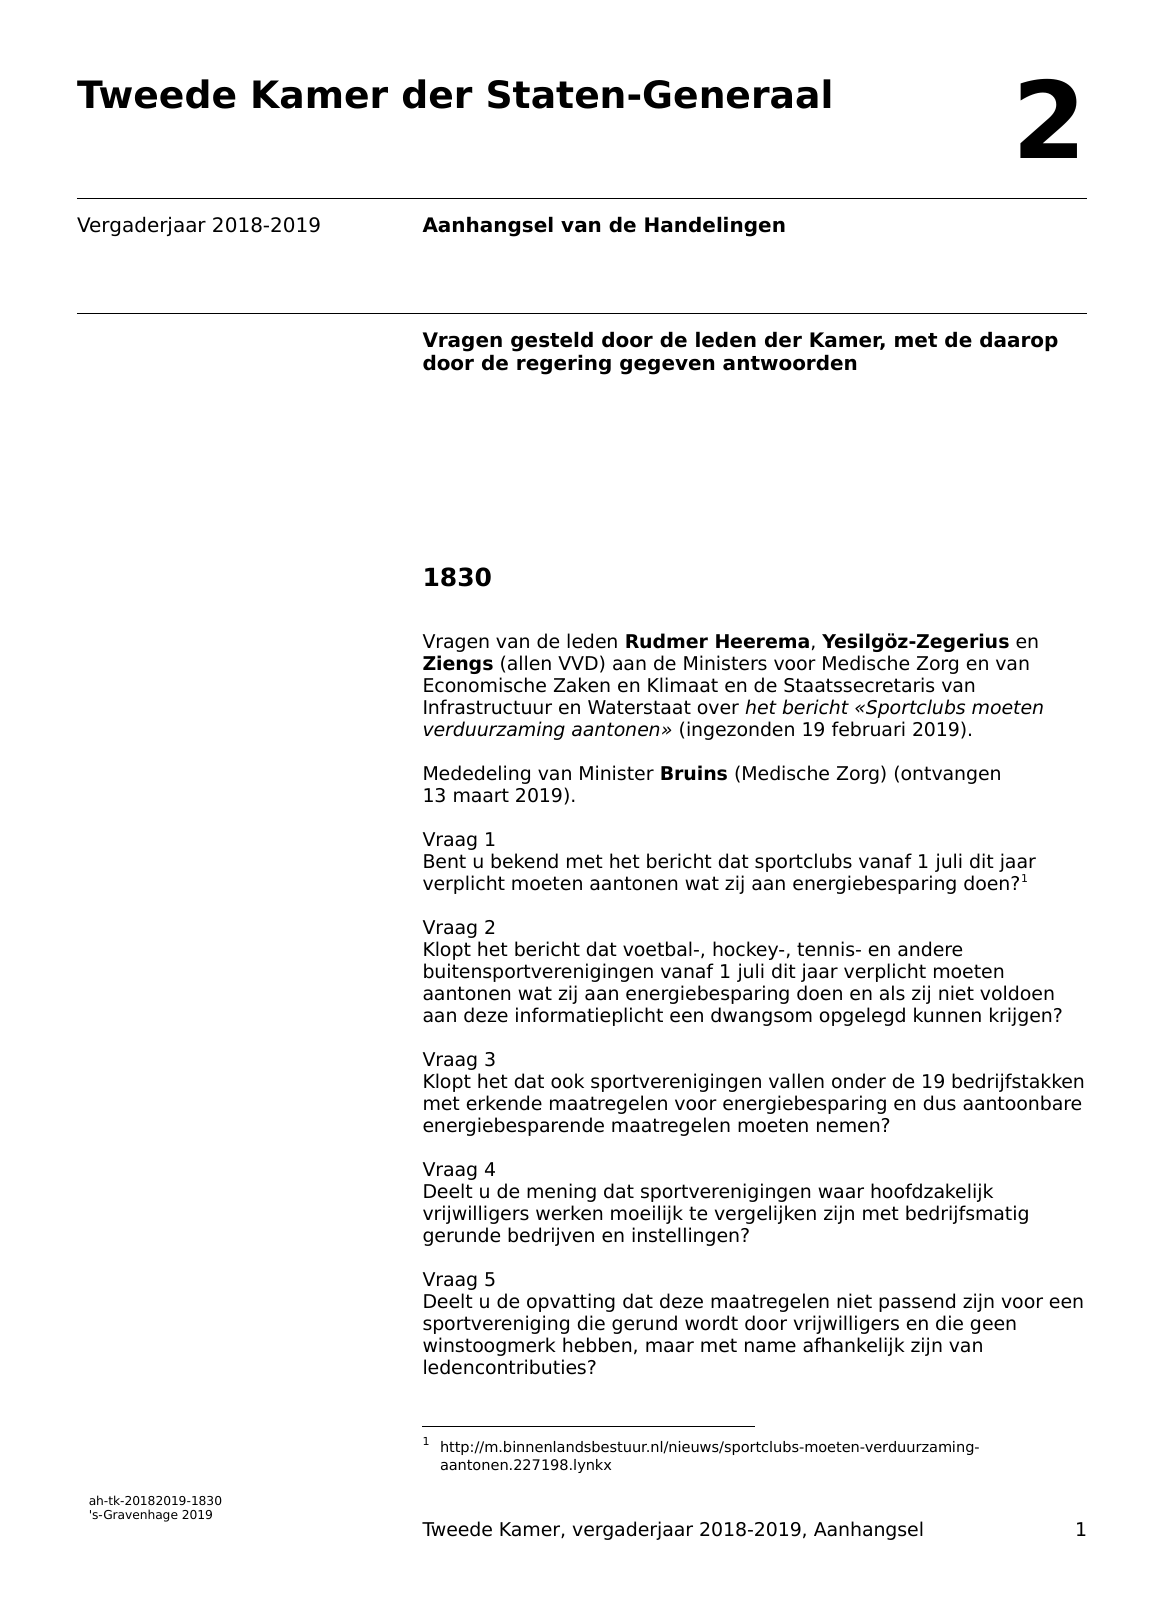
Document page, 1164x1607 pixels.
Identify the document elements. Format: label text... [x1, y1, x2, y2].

text Vraag 1 [422, 829, 1087, 851]
table_header Tweede Kamer der Staten-Generaal [77, 59, 886, 198]
text Vraag 2 [422, 917, 1087, 939]
text Klopt het dat ook sportverenigingen vallen onder de 19 bedrijfstakken met erkende maatregelen voor energiebesparing en dus aantoonbare energiebesparende maatregelen moeten nemen? [422, 1071, 1087, 1137]
text 1830 [422, 563, 1087, 592]
table_cell Vergaderjaar 2018-2019 [77, 199, 422, 313]
text Vraag 3 [422, 1049, 1087, 1071]
text http://m.binnenlandsbestuur.nl/nieuws/sportclubs-moeten-verduurzaming-aantonen.227198.lynkx [422, 1435, 1087, 1474]
text Vragen van de leden Rudmer Heerema, Yesilgöz-Zegerius en Ziengs (allen VVD) aan de Ministers voor Medische Zorg en van Economische Zaken en Klimaat en de Staatssecretaris van Infrastructuur en Waterstaat over het bericht «Sportclubs moeten verduurzaming aantonen» (ingezonden 19 februari 2019). [422, 631, 1087, 741]
table_cell Aanhangsel van de Handelingen [422, 199, 1087, 313]
text Vraag 5 [422, 1269, 1087, 1291]
text 's-Gravenhage 2019 [88, 1508, 323, 1522]
text Vraag 4 [422, 1159, 1087, 1181]
text Deelt u de mening dat sportverenigingen waar hoofdzakelijk vrijwilligers werken moeilijk te vergelijken zijn met bedrijfsmatig gerunde bedrijven en instellingen? [422, 1181, 1087, 1247]
table_header 2 [886, 59, 1087, 198]
text Klopt het bericht dat voetbal-, hockey-, tennis- en andere buitensportverenigingen vanaf 1 juli dit jaar verplicht moeten aantonen wat zij aan energiebesparing doen en als zij niet voldoen aan deze informatieplicht een dwangsom opgelegd kunnen krijgen? [422, 939, 1087, 1027]
text Deelt u de opvatting dat deze maatregelen niet passend zijn voor een sportvereniging die gerund wordt door vrijwilligers en die geen winstoogmerk hebben, maar met name afhankelijk zijn van ledencontributies? [422, 1291, 1087, 1379]
text Bent u bekend met het bericht dat sportclubs vanaf 1 juli dit jaar verplicht moeten aantonen wat zij aan energiebesparing doen? [422, 851, 1087, 895]
table_cell [77, 314, 422, 376]
table_cell Vragen gesteld door de leden der Kamer, met de daarop door de regering gegeven antwoorden [422, 314, 1087, 376]
text Mededeling van Minister Bruins (Medische Zorg) (ontvangen 13 maart 2019). [422, 763, 1087, 807]
text ah-tk-20182019-1830 [88, 1494, 323, 1508]
